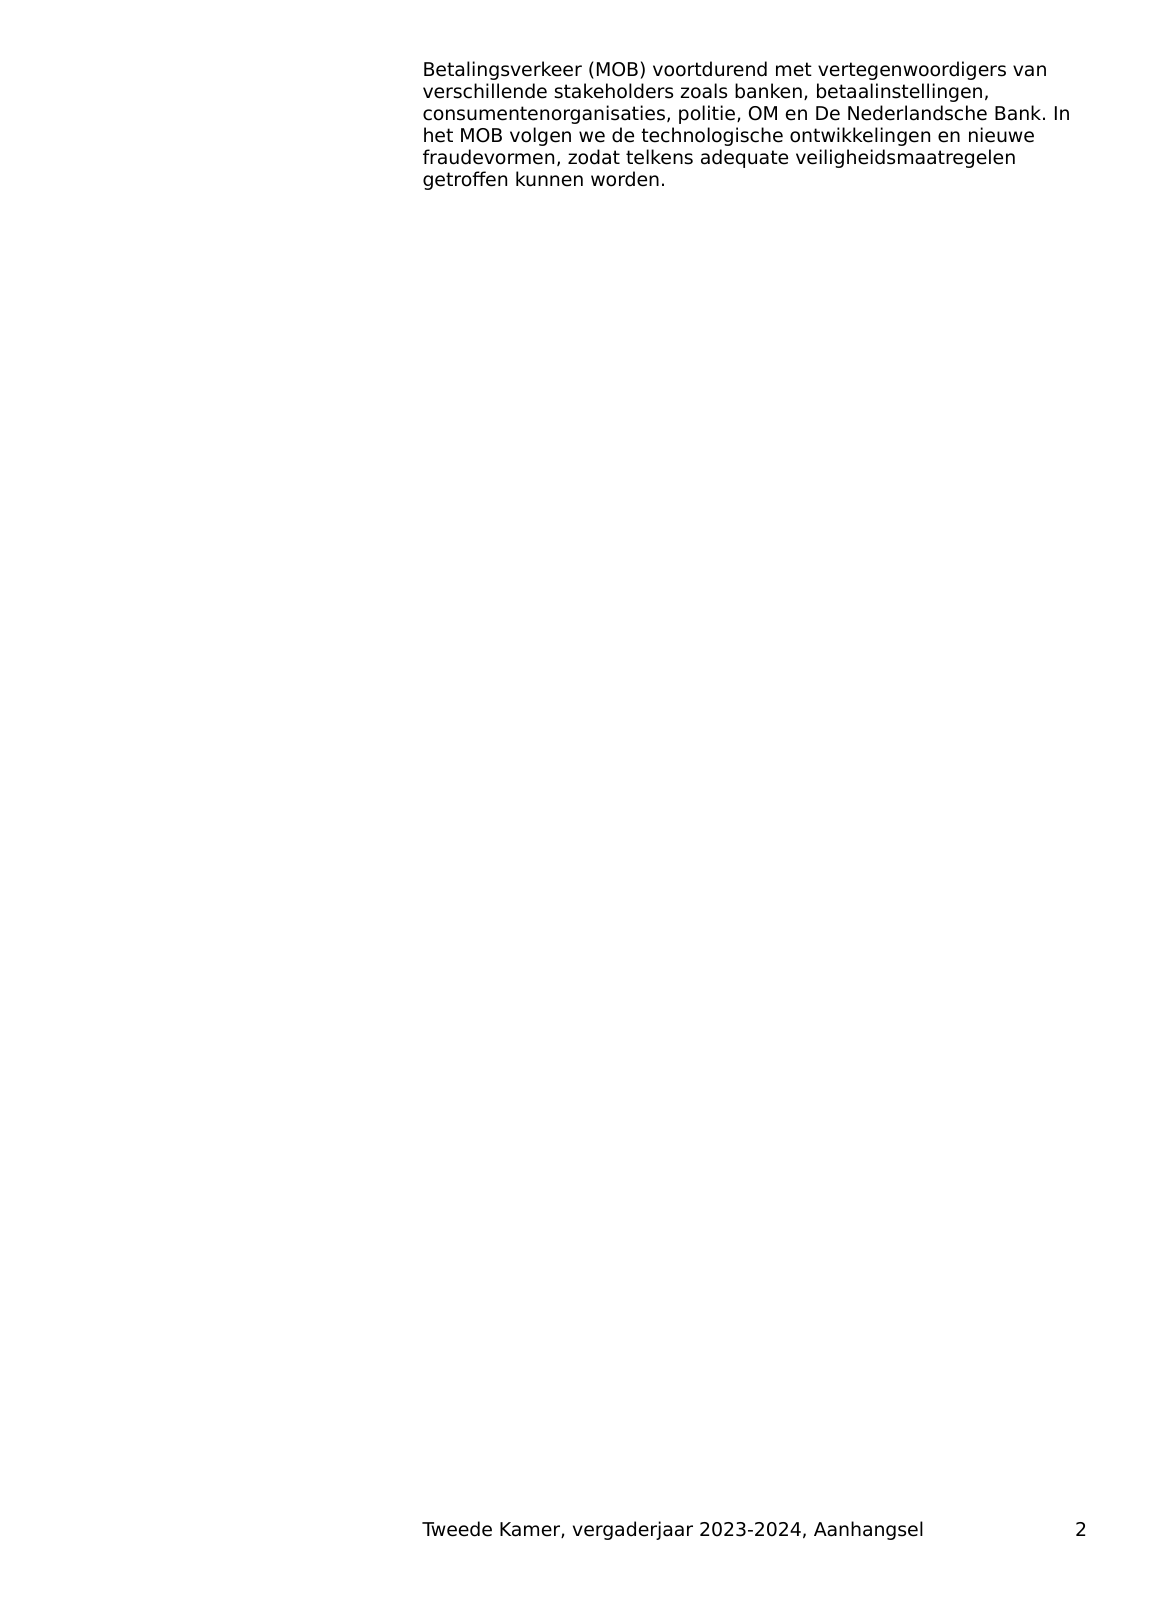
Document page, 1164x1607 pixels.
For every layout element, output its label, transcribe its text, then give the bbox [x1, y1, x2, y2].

text Betalingsverkeer (MOB) voortdurend met vertegenwoordigers van verschillende stakeholders zoals banken, betaalinstellingen, consumentenorganisaties, politie, OM en De Nederlandsche Bank. In het MOB volgen we de technologische ontwikkelingen en nieuwe fraudevormen, zodat telkens adequate veiligheidsmaatregelen getroffen kunnen worden. [422, 59, 1087, 191]
